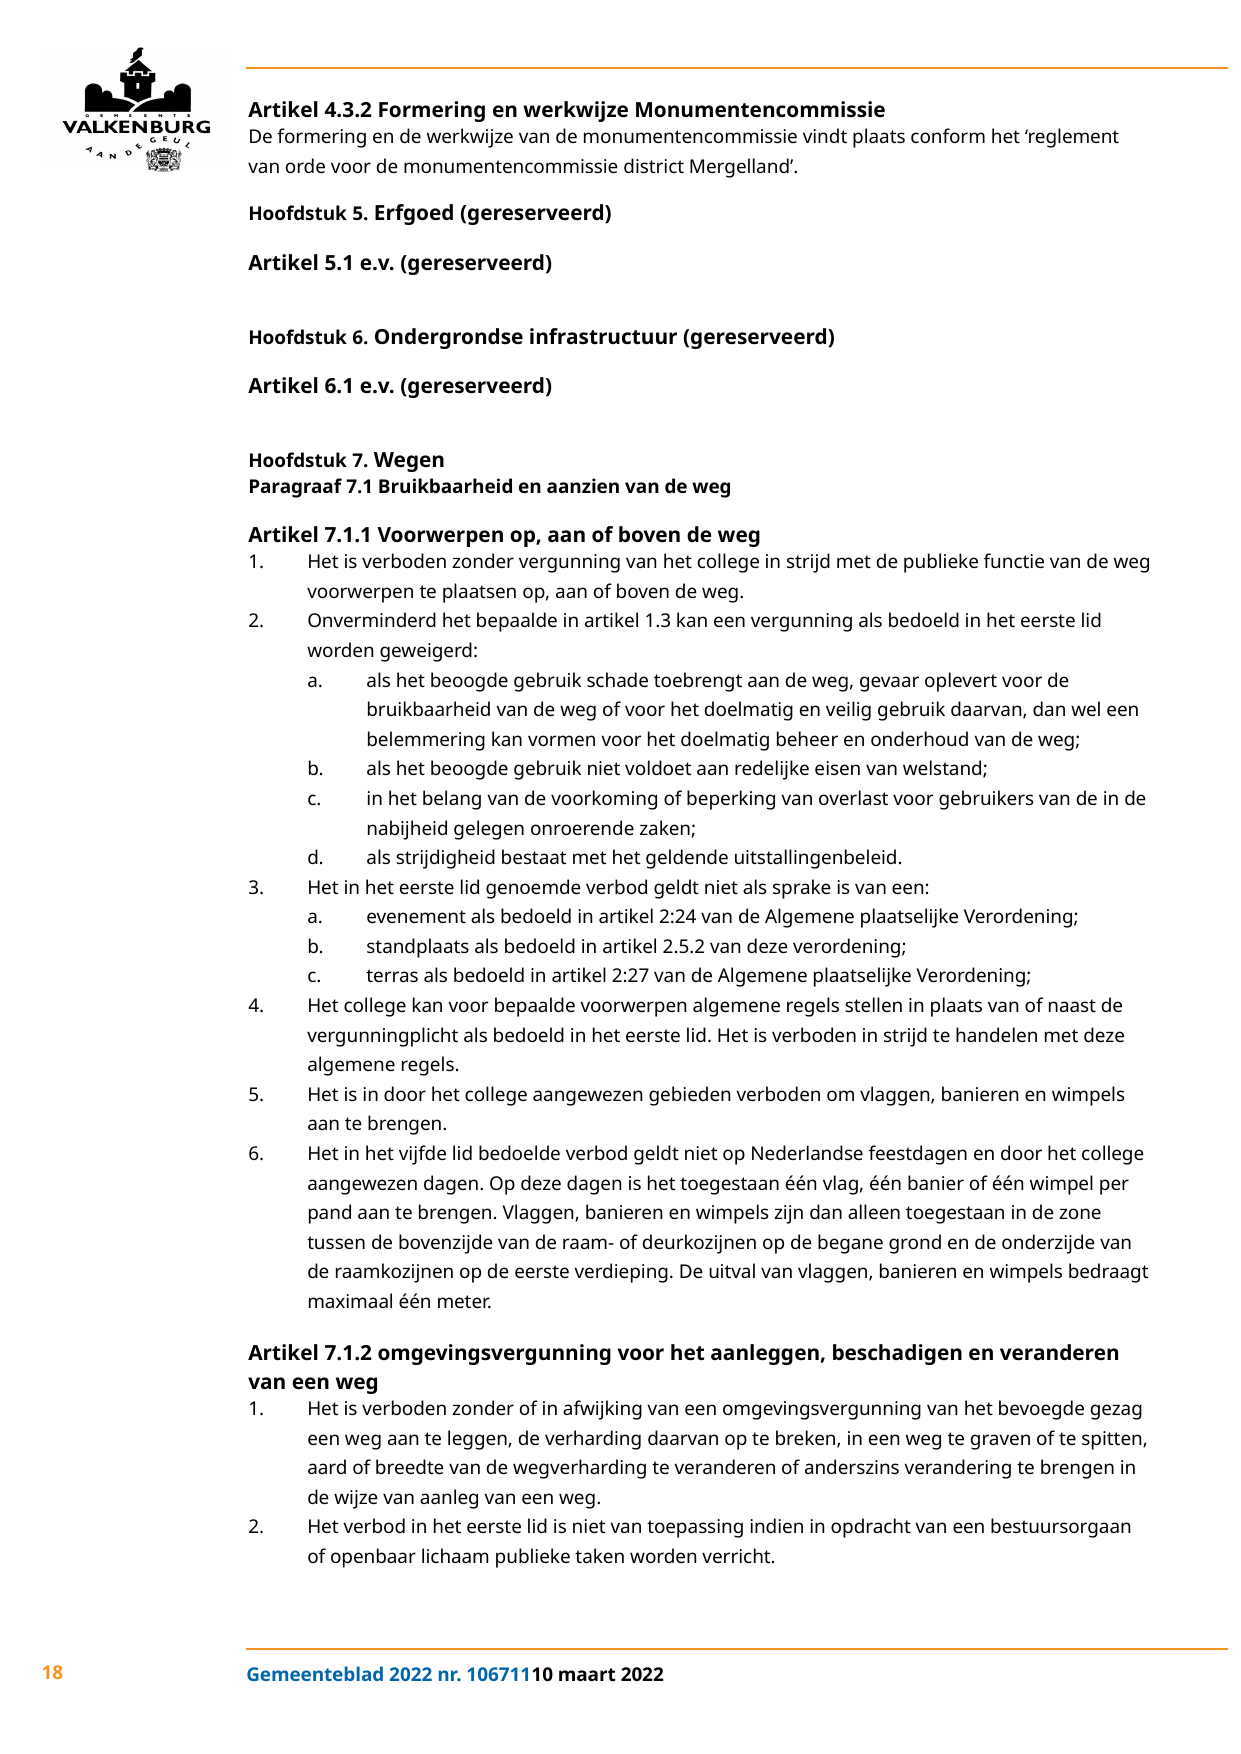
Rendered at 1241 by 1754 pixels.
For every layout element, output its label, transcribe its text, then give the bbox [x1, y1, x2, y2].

list standplaats als bedoeld in artikel 2.5.2 van deze verordening; [307, 933, 1152, 959]
text Artikel 4.3.2 Formering en werkwijze Monumentencommissie [248, 95, 1152, 123]
list Het is in door het college aangewezen gebieden verboden om vlaggen, banieren en wimpels aan te brengen. [248, 1081, 1152, 1136]
list Het college kan voor bepaalde voorwerpen algemene regels stellen in plaats van of naast de vergunningplicht als bedoeld in het eerste lid. Het is verboden in strijd te handelen met deze algemene regels. [248, 992, 1152, 1077]
text Artikel 5.1 e.v. (gereserveerd) [248, 248, 1152, 276]
text Paragraaf 7.1 Bruikbaarheid en aanzien van de weg [248, 473, 1152, 499]
text Artikel 7.1.2 omgevingsvergunning voor het aanleggen, beschadigen en veranderen van een weg [248, 1338, 1152, 1395]
text De formering en de werkwijze van de monumentencommissie vindt plaats conform het ‘reglement van orde voor de monumentencommissie district Mergelland’. [248, 123, 1152, 178]
text Artikel 6.1 e.v. (gereserveerd) [248, 371, 1152, 399]
list Het in het eerste lid genoemde verbod geldt niet als sprake is van een: [248, 874, 1152, 900]
list Het verbod in het eerste lid is niet van toepassing indien in opdracht van een bestuursorgaan of openbaar lichaam publieke taken worden verricht. [248, 1514, 1152, 1569]
list Het in het vijfde lid bedoelde verbod geldt niet op Nederlandse feestdagen en door het college aangewezen dagen. Op deze dagen is het toegestaan één vlag, één banier of één wimpel per pand aan te brengen. Vlaggen, banieren en wimpels zijn dan alleen toegestaan in de zone tussen de bovenzijde van de raam- of deurkozijnen op de begane grond en de onderzijde van de raamkozijnen op de eerste verdieping. De uitval van vlaggen, banieren en wimpels bedraagt maximaal één meter. [248, 1140, 1152, 1314]
picture [41, 47, 231, 172]
text Hoofdstuk 7. Wegen [248, 445, 1152, 473]
list als het beoogde gebruik niet voldoet aan redelijke eisen van welstand; [307, 756, 1152, 781]
list terras als bedoeld in artikel 2:27 van de Algemene plaatselijke Verordening; [307, 963, 1152, 988]
list in het belang van de voorkoming of beperking van overlast voor gebruikers van de in de nabijheid gelegen onroerende zaken; [307, 785, 1152, 841]
text Hoofdstuk 6. Ondergrondse infrastructuur (gereserveerd) [248, 322, 1152, 350]
list Het is verboden zonder vergunning van het college in strijd met de publieke functie van de weg voorwerpen te plaatsen op, aan of boven de weg. [248, 548, 1152, 604]
list als strijdigheid bestaat met het geldende uitstallingenbeleid. [307, 844, 1152, 870]
list evenement als bedoeld in artikel 2:24 van de Algemene plaatselijke Verordening; [307, 903, 1152, 929]
list Onverminderd het bepaalde in artikel 1.3 kan een vergunning als bedoeld in het eerste lid worden geweigerd: [248, 608, 1152, 663]
text Artikel 7.1.1 Voorwerpen op, aan of boven de weg [248, 520, 1152, 548]
list als het beoogde gebruik schade toebrengt aan de weg, gevaar oplevert voor de bruikbaarheid van de weg of voor het doelmatig en veilig gebruik daarvan, dan wel een belemmering kan vormen voor het doelmatig beheer en onderhoud van de weg; [307, 667, 1152, 752]
list Het is verboden zonder of in afwijking van een omgevingsvergunning van het bevoegde gezag een weg aan te leggen, de verharding daarvan op te breken, in een weg te graven of te spitten, aard of breedte van de wegverharding te veranderen of anderszins verandering te brengen in de wijze van aanleg van een weg. [248, 1395, 1152, 1510]
text Hoofdstuk 5. Erfgoed (gereserveerd) [248, 198, 1152, 227]
